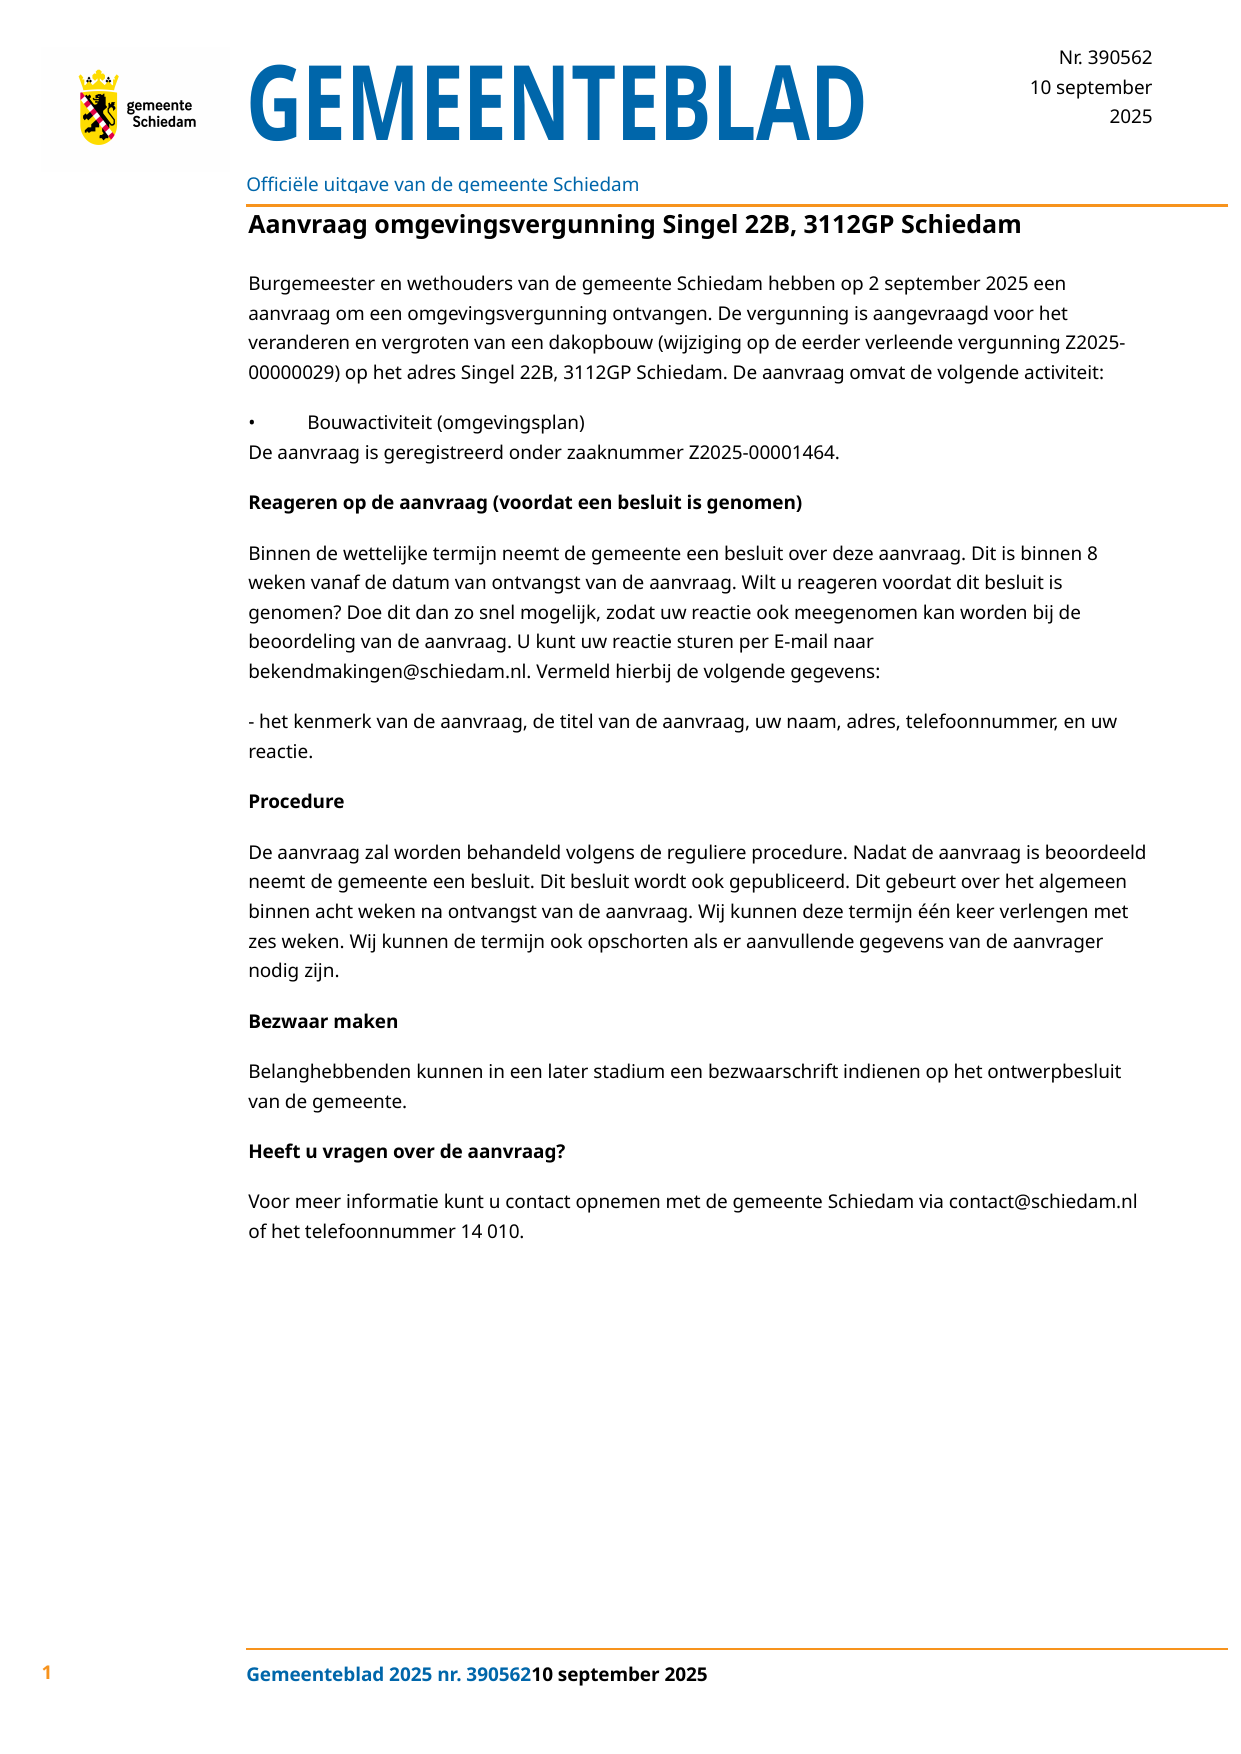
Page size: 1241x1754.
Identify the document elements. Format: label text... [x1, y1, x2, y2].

picture [41, 47, 231, 172]
list Bouwactiviteit (omgevingsplan) [248, 409, 1152, 435]
text Heeft u vragen over de aanvraag? [248, 1138, 1152, 1164]
text Bezwaar maken [248, 1008, 1152, 1033]
text Burgemeester en wethouders van de gemeente Schiedam hebben op 2 september 2025 een aanvraag om een omgevingsvergunning ontvangen. De vergunning is aangevraagd voor het veranderen en vergroten van een dakopbouw (wijziging op de eerder verleende vergunning Z2025-00000029) op het adres Singel 22B, 3112GP Schiedam. De aanvraag omvat de volgende activiteit: [248, 270, 1152, 385]
text Reageren op de aanvraag (voordat een besluit is genomen) [248, 489, 1152, 515]
text - het kenmerk van de aanvraag, de titel van de aanvraag, uw naam, adres, telefoonnummer, en uw reactie. [248, 709, 1152, 764]
text Aanvraag omgevingsvergunning Singel 22B, 3112GP Schiedam [248, 207, 1152, 241]
text De aanvraag zal worden behandeld volgens de reguliere procedure. Nadat de aanvraag is beoordeeld neemt de gemeente een besluit. Dit besluit wordt ook gepubliceerd. Dit gebeurt over het algemeen binnen acht weken na ontvangst van de aanvraag. Wij kunnen deze termijn één keer verlengen met zes weken. Wij kunnen de termijn ook opschorten als er aanvullende gegevens van de aanvrager nodig zijn. [248, 839, 1152, 983]
text De aanvraag is geregistreerd onder zaaknummer Z2025-00001464. [248, 439, 1152, 465]
text Voor meer informatie kunt u contact opnemen met de gemeente Schiedam via contact@schiedam.nl of het telefoonnummer 14 010. [248, 1189, 1152, 1244]
text Belanghebbenden kunnen in een later stadium een bezwaarschrift indienen op het ontwerpbesluit van de gemeente. [248, 1058, 1152, 1113]
text Binnen de wettelijke termijn neemt de gemeente een besluit over deze aanvraag. Dit is binnen 8 weken vanaf de datum van ontvangst van de aanvraag. Wilt u reageren voordat dit besluit is genomen? Doe dit dan zo snel mogelijk, zodat uw reactie ook meegenomen kan worden bij de beoordeling van de aanvraag. U kunt uw reactie sturen per E-mail naar bekendmakingen@schiedam.nl. Vermeld hierbij de volgende gegevens: [248, 540, 1152, 684]
text Procedure [248, 789, 1152, 814]
